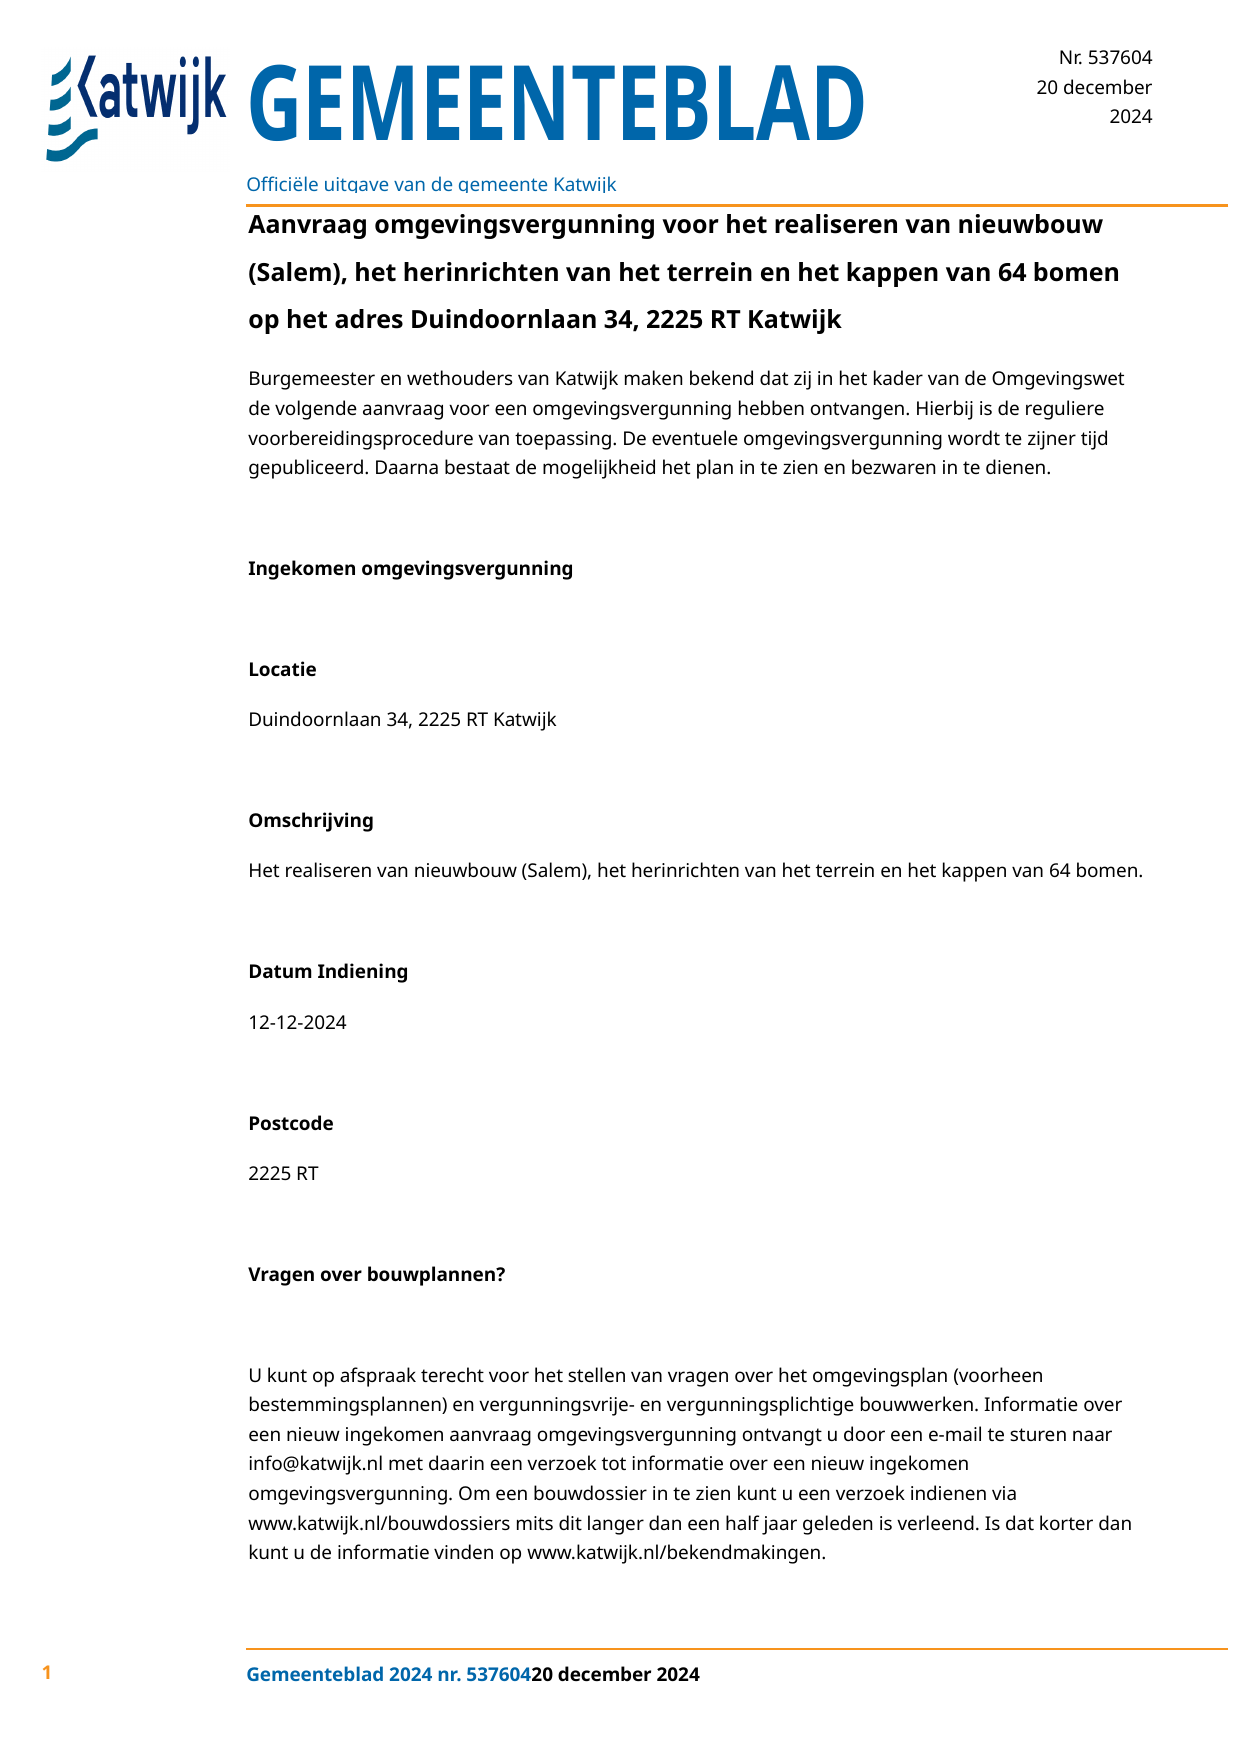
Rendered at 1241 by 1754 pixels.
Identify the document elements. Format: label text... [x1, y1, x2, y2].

text 2225 RT [248, 1160, 1152, 1186]
text U kunt op afspraak terecht voor het stellen van vragen over het omgevingsplan (voorheen bestemmingsplannen) en vergunningsvrije- en vergunningsplichtige bouwwerken. Informatie over een nieuw ingekomen aanvraag omgevingsvergunning ontvangt u door een e-mail te sturen naar info@katwijk.nl met daarin een verzoek tot informatie over een nieuw ingekomen omgevingsvergunning. Om een bouwdossier in te zien kunt u een verzoek indienen via www.katwijk.nl/bouwdossiers mits dit langer dan een half jaar geleden is verleend. Is dat korter dan kunt u de informatie vinden op www.katwijk.nl/bekendmakingen. [248, 1362, 1152, 1565]
text Het realiseren van nieuwbouw (Salem), het herinrichten van het terrein en het kappen van 64 bomen. [248, 858, 1152, 883]
text Burgemeester en wethouders van Katwijk maken bekend dat zij in het kader van de Omgevingswet de volgende aanvraag voor een omgevingsvergunning hebben ontvangen. Hierbij is de reguliere voorbereidingsprocedure van toepassing. De eventuele omgevingsvergunning wordt te zijner tijd gepubliceerd. Daarna bestaat de mogelijkheid het plan in te zien en bezwaren in te dienen. [248, 366, 1152, 480]
picture [41, 47, 231, 172]
text Postcode [248, 1110, 1152, 1135]
text Ingekomen omgevingsvergunning [248, 555, 1152, 581]
text Vragen over bouwplannen? [248, 1261, 1152, 1287]
text Datum Indiening [248, 958, 1152, 984]
text 12-12-2024 [248, 1009, 1152, 1034]
text Aanvraag omgevingsvergunning voor het realiseren van nieuwbouw (Salem), het herinrichten van het terrein en het kappen van 64 bomen op het adres Duindoornlaan 34, 2225 RT Katwijk [248, 207, 1152, 336]
text Omschrijving [248, 807, 1152, 833]
text Locatie [248, 656, 1152, 682]
text Duindoornlaan 34, 2225 RT Katwijk [248, 706, 1152, 732]
